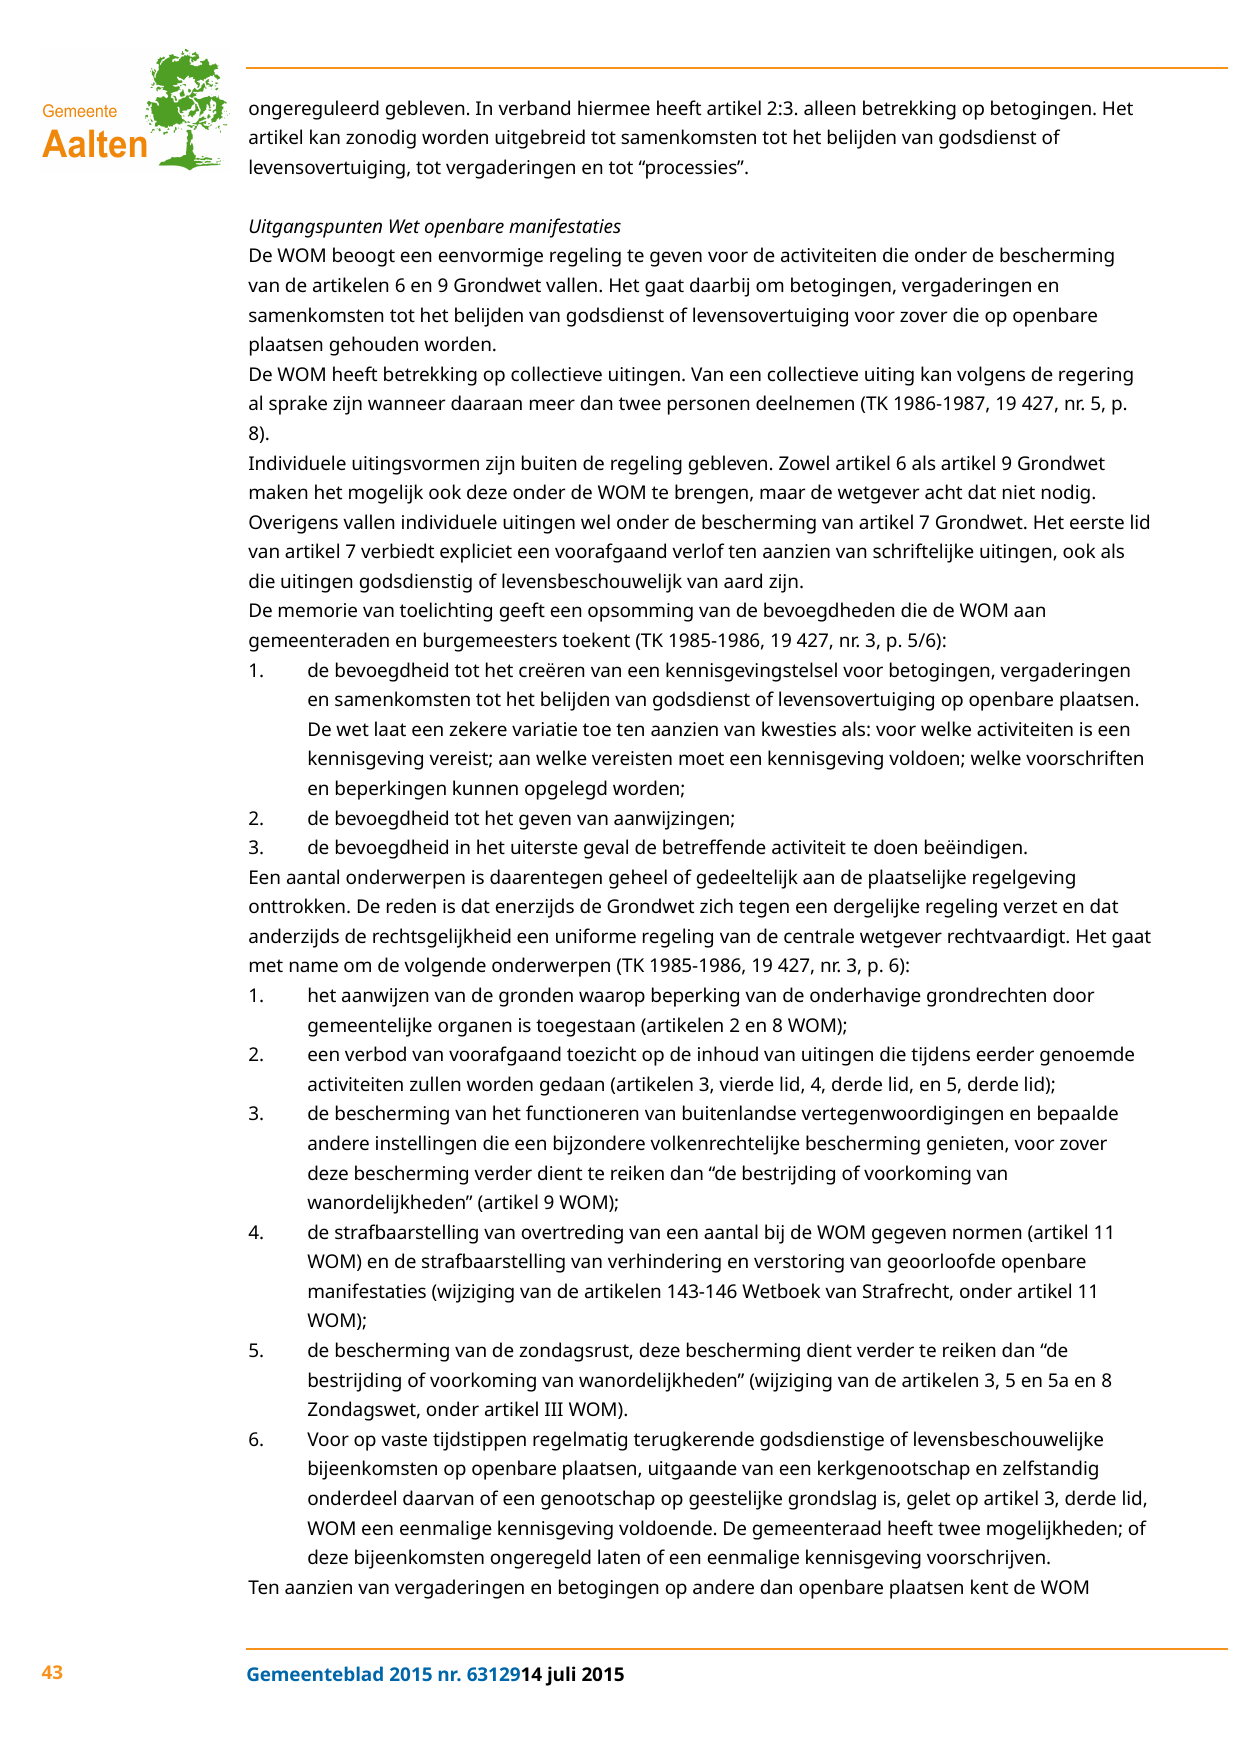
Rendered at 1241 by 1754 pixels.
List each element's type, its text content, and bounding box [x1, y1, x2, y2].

list de bevoegdheid tot het creëren van een kennisgevingstelsel voor betogingen, vergaderingen en samenkomsten tot het belijden van godsdienst of levensovertuiging op openbare plaatsen. De wet laat een zekere variatie toe ten aanzien van kwesties als: voor welke activiteiten is een kennisgeving vereist; aan welke vereisten moet een kennisgeving voldoen; welke voorschriften en beperkingen kunnen opgelegd worden; [248, 657, 1152, 801]
text ongereguleerd gebleven. In verband hiermee heeft artikel 2:3. alleen betrekking op betogingen. Het artikel kan zonodig worden uitgebreid tot samenkomsten tot het belijden van godsdienst of levensovertuiging, tot vergaderingen en tot “processies”. [248, 95, 1152, 180]
text Overigens vallen individuele uitingen wel onder de bescherming van artikel 7 Grondwet. Het eerste lid van artikel 7 verbiedt expliciet een voorafgaand verlof ten aanzien van schriftelijke uitingen, ook als die uitingen godsdienstig of levensbeschouwelijk van aard zijn. [248, 509, 1152, 594]
list de bevoegdheid tot het geven van aanwijzingen; [248, 805, 1152, 831]
text De WOM beoogt een eenvormige regeling te geven voor de activiteiten die onder de bescherming van de artikelen 6 en 9 Grondwet vallen. Het gaat daarbij om betogingen, vergaderingen en samenkomsten tot het belijden van godsdienst of levensovertuiging voor zover die op openbare plaatsen gehouden worden. [248, 243, 1152, 357]
list Voor op vaste tijdstippen regelmatig terugkerende godsdienstige of levensbeschouwelijke bijeenkomsten op openbare plaatsen, uitgaande van een kerkgenootschap en zelfstandig onderdeel daarvan of een genootschap op geestelijke grondslag is, gelet op artikel 3, derde lid, WOM een eenmalige kennisgeving voldoende. De gemeenteraad heeft twee mogelijkheden; of deze bijeenkomsten ongeregeld laten of een eenmalige kennisgeving voorschrijven. [248, 1426, 1152, 1570]
list een verbod van voorafgaand toezicht op de inhoud van uitingen die tijdens eerder genoemde activiteiten zullen worden gedaan (artikelen 3, vierde lid, 4, derde lid, en 5, derde lid); [248, 1041, 1152, 1097]
text Individuele uitingsvormen zijn buiten de regeling gebleven. Zowel artikel 6 als artikel 9 Grondwet maken het mogelijk ook deze onder de WOM te brengen, maar de wetgever acht dat niet nodig. [248, 450, 1152, 505]
text Een aantal onderwerpen is daarentegen geheel of gedeeltelijk aan de plaatselijke regelgeving onttrokken. De reden is dat enerzijds de Grondwet zich tegen een dergelijke regeling verzet en dat anderzijds de rechtsgelijkheid een uniforme regeling van de centrale wetgever rechtvaardigt. Het gaat met name om de volgende onderwerpen (TK 1985-1986, 19 427, nr. 3, p. 6): [248, 864, 1152, 978]
text De memorie van toelichting geeft een opsomming van de bevoegdheden die de WOM aan gemeenteraden en burgemeesters toekent (TK 1985-1986, 19 427, nr. 3, p. 5/6): [248, 598, 1152, 653]
text Ten aanzien van vergaderingen en betogingen op andere dan openbare plaatsen kent de WOM [248, 1574, 1152, 1600]
list de strafbaarstelling van overtreding van een aantal bij de WOM gegeven normen (artikel 11 WOM) en de strafbaarstelling van verhindering en verstoring van geoorloofde openbare manifestaties (wijziging van de artikelen 143-146 Wetboek van Strafrecht, onder artikel 11 WOM); [248, 1219, 1152, 1333]
list de bescherming van de zondagsrust, deze bescherming dient verder te reiken dan “de bestrijding of voorkoming van wanordelijkheden” (wijziging van de artikelen 3, 5 en 5a en 8 Zondagswet, onder artikel III WOM). [248, 1337, 1152, 1422]
text De WOM heeft betrekking op collectieve uitingen. Van een collectieve uiting kan volgens de regering al sprake zijn wanneer daaraan meer dan twee personen deelnemen (TK 1986-1987, 19 427, nr. 5, p. 8). [248, 361, 1152, 446]
text Uitgangspunten Wet openbare manifestaties [248, 213, 1152, 239]
list het aanwijzen van de gronden waarop beperking van de onderhavige grondrechten door gemeentelijke organen is toegestaan (artikelen 2 en 8 WOM); [248, 982, 1152, 1038]
list de bescherming van het functioneren van buitenlandse vertegenwoordigingen en bepaalde andere instellingen die een bijzondere volkenrechtelijke bescherming genieten, voor zover deze bescherming verder dient te reiken dan “de bestrijding of voorkoming van wanordelijkheden” (artikel 9 WOM); [248, 1101, 1152, 1215]
list de bevoegdheid in het uiterste geval de betreffende activiteit te doen beëindigen. [248, 834, 1152, 860]
picture [41, 47, 231, 172]
